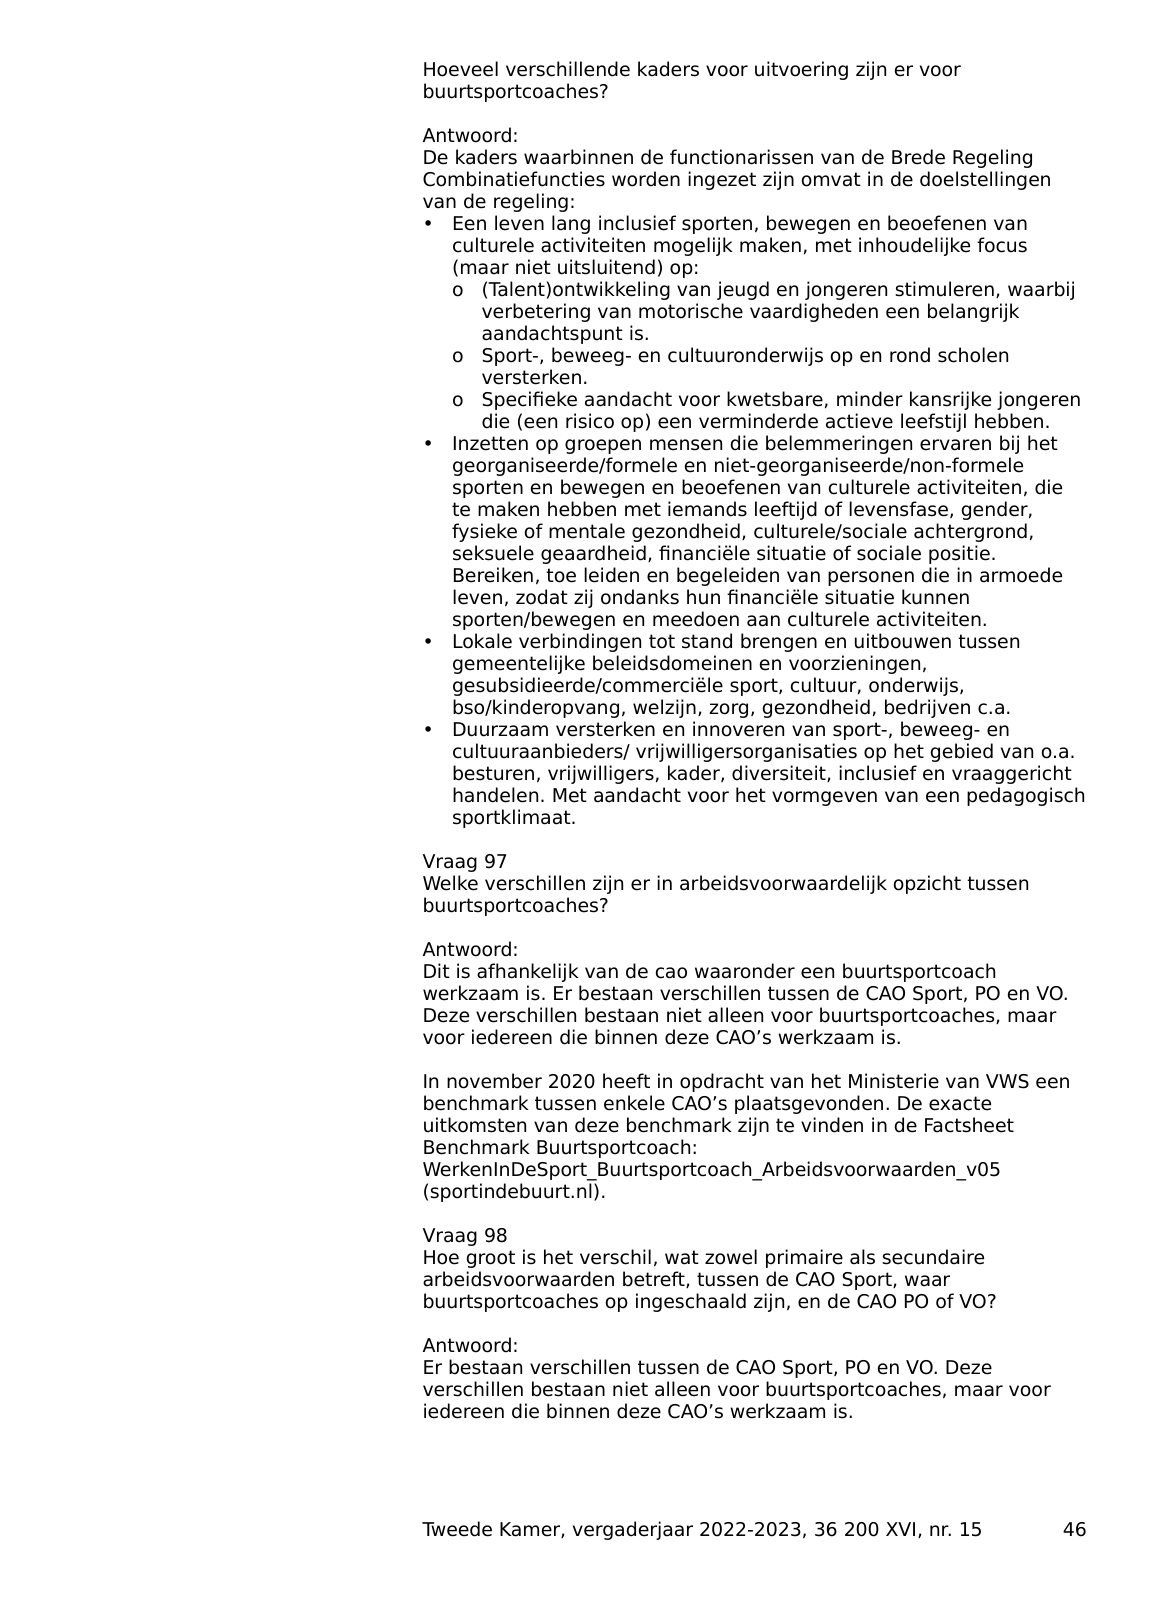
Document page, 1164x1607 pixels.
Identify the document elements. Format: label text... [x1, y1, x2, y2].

text Antwoord: [422, 125, 1087, 147]
text • Een leven lang inclusief sporten, bewegen en beoefenen van culturele activiteiten mogelijk maken, met inhoudelijke focus (maar niet uitsluitend) op: [422, 213, 1087, 279]
text Antwoord: [422, 939, 1087, 961]
text Welke verschillen zijn er in arbeidsvoorwaardelijk opzicht tussen buurtsportcoaches? [422, 873, 1087, 917]
text o Specifieke aandacht voor kwetsbare, minder kansrijke jongeren die (een risico op) een verminderde actieve leefstijl hebben. [452, 389, 1087, 433]
text Hoeveel verschillende kaders voor uitvoering zijn er voor buurtsportcoaches? [422, 59, 1087, 103]
text Dit is afhankelijk van de cao waaronder een buurtsportcoach werkzaam is. Er bestaan verschillen tussen de CAO Sport, PO en VO. Deze verschillen bestaan niet alleen voor buurtsportcoaches, maar voor iedereen die binnen deze CAO’s werkzaam is. [422, 961, 1087, 1049]
text Hoe groot is het verschil, wat zowel primaire als secundaire arbeidsvoorwaarden betreft, tussen de CAO Sport, waar buurtsportcoaches op ingeschaald zijn, en de CAO PO of VO? [422, 1247, 1087, 1313]
text Er bestaan verschillen tussen de CAO Sport, PO en VO. Deze verschillen bestaan niet alleen voor buurtsportcoaches, maar voor iedereen die binnen deze CAO’s werkzaam is. [422, 1357, 1087, 1423]
text o (Talent)ontwikkeling van jeugd en jongeren stimuleren, waarbij verbetering van motorische vaardigheden een belangrijk aandachtspunt is. [452, 279, 1087, 345]
text Antwoord: [422, 1335, 1087, 1357]
text Vraag 98 [422, 1225, 1087, 1247]
text o Sport-, beweeg- en cultuuronderwijs op en rond scholen versterken. [452, 345, 1087, 389]
text Vraag 97 [422, 851, 1087, 873]
text • Lokale verbindingen tot stand brengen en uitbouwen tussen gemeentelijke beleidsdomeinen en voorzieningen, gesubsidieerde/commerciële sport, cultuur, onderwijs, bso/kinderopvang, welzijn, zorg, gezondheid, bedrijven c.a. [422, 631, 1087, 719]
text In november 2020 heeft in opdracht van het Ministerie van VWS een benchmark tussen enkele CAO’s plaatsgevonden. De exacte uitkomsten van deze benchmark zijn te vinden in de Factsheet Benchmark Buurtsportcoach: WerkenInDeSport_Buurtsportcoach_Arbeidsvoorwaarden_v05 (sportindebuurt.nl). [422, 1071, 1087, 1203]
text De kaders waarbinnen de functionarissen van de Brede Regeling Combinatiefuncties worden ingezet zijn omvat in de doelstellingen van de regeling: [422, 147, 1087, 213]
text • Duurzaam versterken en innoveren van sport-, beweeg- en cultuuraanbieders/ vrijwilligersorganisaties op het gebied van o.a. besturen, vrijwilligers, kader, diversiteit, inclusief en vraaggericht handelen. Met aandacht voor het vormgeven van een pedagogisch sportklimaat. [422, 719, 1087, 828]
text • Inzetten op groepen mensen die belemmeringen ervaren bij het georganiseerde/formele en niet-georganiseerde/non-formele sporten en bewegen en beoefenen van culturele activiteiten, die te maken hebben met iemands leeftijd of levensfase, gender, fysieke of mentale gezondheid, culturele/sociale achtergrond, seksuele geaardheid, financiële situatie of sociale positie. Bereiken, toe leiden en begeleiden van personen die in armoede leven, zodat zij ondanks hun financiële situatie kunnen sporten/bewegen en meedoen aan culturele activiteiten. [422, 433, 1087, 631]
